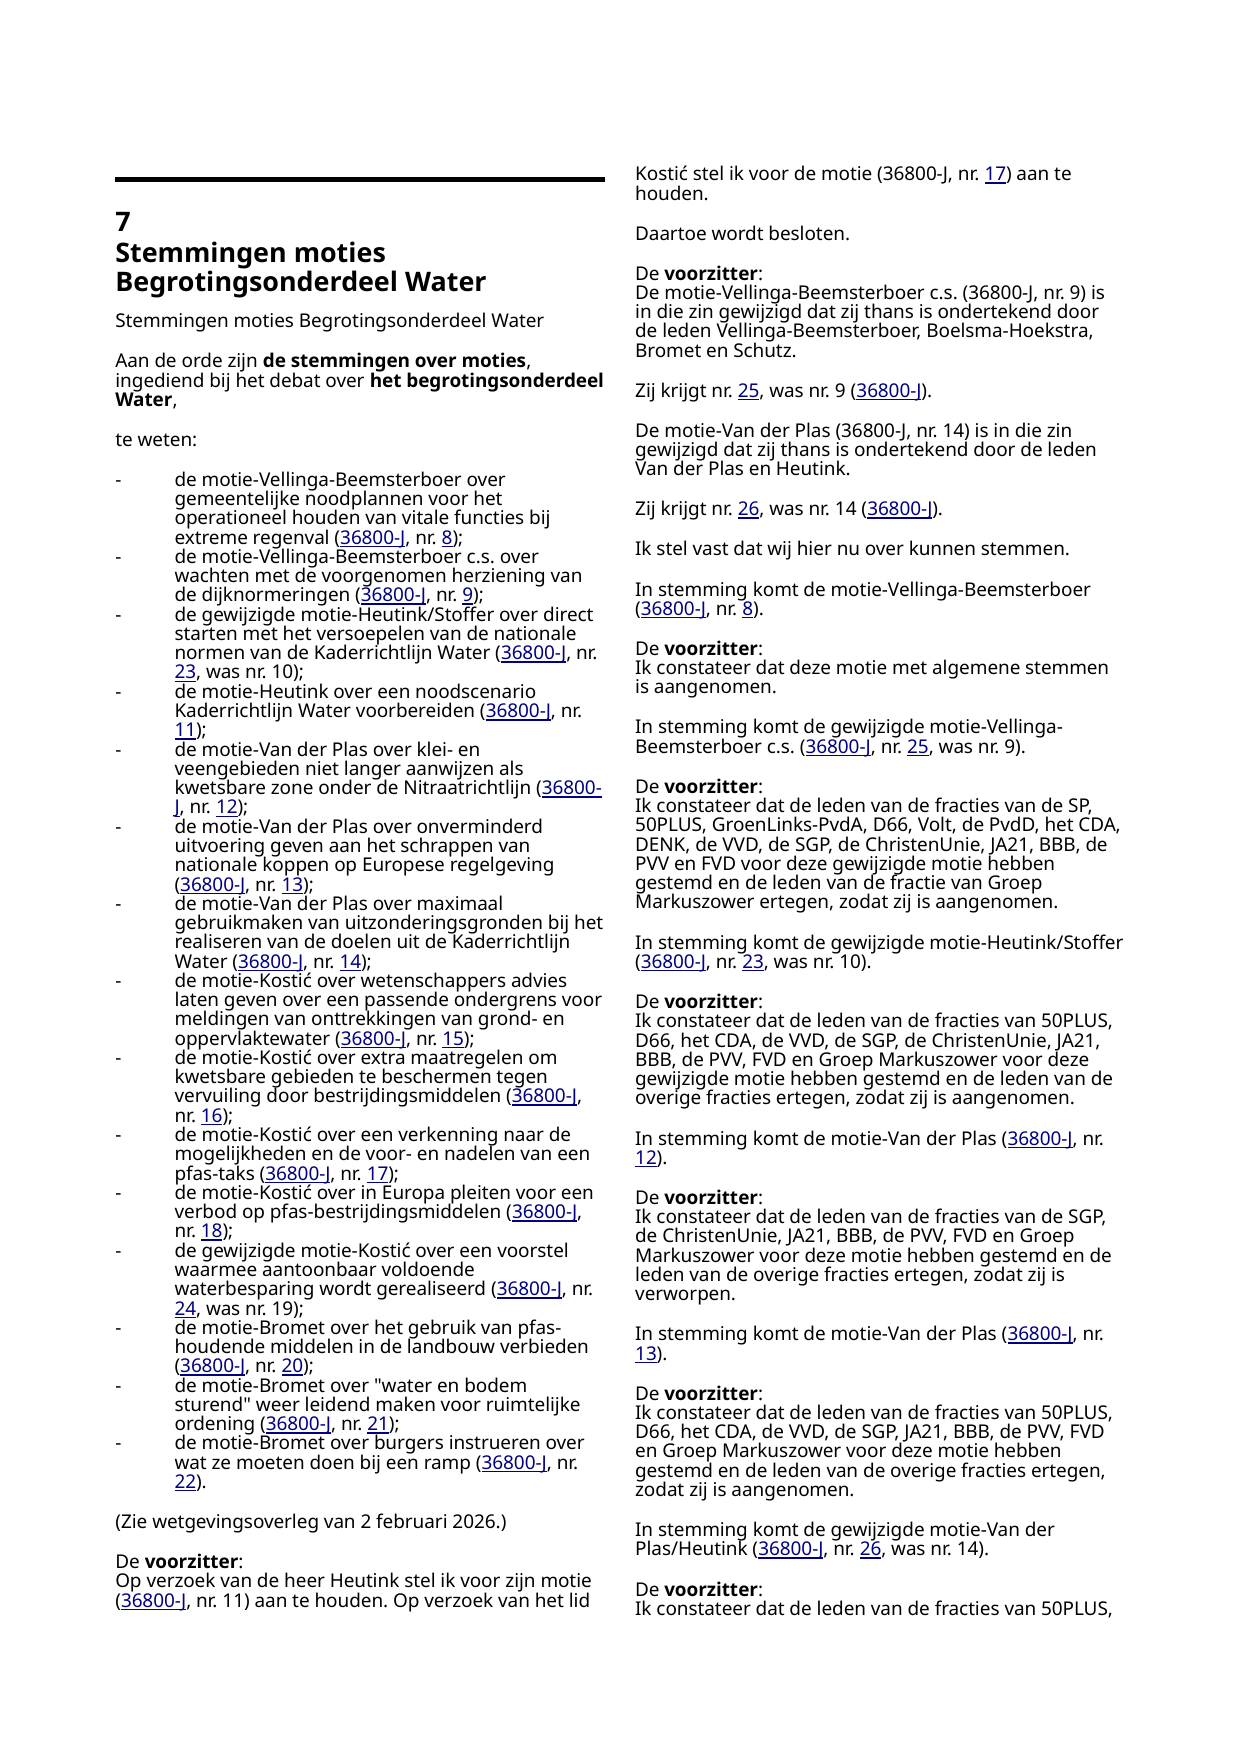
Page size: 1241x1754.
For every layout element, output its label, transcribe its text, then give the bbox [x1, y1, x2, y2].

text In stemming komt de gewijzigde motie-Van der Plas/Heutink (36800-J, nr. 26, was nr. 14). [635, 1521, 1125, 1560]
list de gewijzigde motie-Heutink/Stoffer over direct starten met het versoepelen van de nationale normen van de Kaderrichtlijn Water (36800-J, nr. 23, was nr. 10); [115, 606, 605, 683]
list de motie-Kostić over wetenschappers advies laten geven over een passende ondergrens voor meldingen van onttrekkingen van grond- en oppervlaktewater (36800-J, nr. 15); [115, 972, 605, 1049]
text Daartoe wordt besloten. [635, 224, 1125, 244]
text Zij krijgt nr. 25, was nr. 9 (36800-J). [635, 382, 1125, 401]
text Ik constateer dat deze motie met algemene stemmen is aangenomen. [635, 659, 1125, 698]
text (Zie wetgevingsoverleg van 2 februari 2026.) [115, 1513, 605, 1532]
text De voorzitter: [635, 1385, 1125, 1404]
text Ik constateer dat de leden van de fracties van de SP, 50PLUS, GroenLinks-PvdA, D66, Volt, de PvdD, het CDA, DENK, de VVD, de SGP, de ChristenUnie, JA21, BBB, de PVV en FVD voor deze gewijzigde motie hebben gestemd en de leden van de fractie van Groep Markuszower ertegen, zodat zij is aangenomen. [635, 797, 1125, 913]
text De voorzitter: [635, 993, 1125, 1012]
text Op verzoek van de heer Heutink stel ik voor zijn motie (36800-J, nr. 11) aan te houden. Op verzoek van het lid [115, 1572, 605, 1611]
text De voorzitter: [635, 1189, 1125, 1208]
list de motie-Van der Plas over maximaal gebruikmaken van uitzonderingsgronden bij het realiseren van de doelen uit de Kaderrichtlijn Water (36800-J, nr. 14); [115, 895, 605, 972]
text Ik constateer dat de leden van de fracties van de SGP, de ChristenUnie, JA21, BBB, de PVV, FVD en Groep Markuszower voor deze motie hebben gestemd en de leden van de overige fracties ertegen, zodat zij is verworpen. [635, 1208, 1125, 1304]
text In stemming komt de motie-Van der Plas (36800-J, nr. 12). [635, 1129, 1125, 1168]
text In stemming komt de gewijzigde motie-Heutink/Stoffer (36800-J, nr. 23, was nr. 10). [635, 934, 1125, 972]
text te weten: [115, 431, 605, 450]
list de motie-Kostić over een verkenning naar de mogelijkheden en de voor- en nadelen van een pfas-taks (36800-J, nr. 17); [115, 1126, 605, 1184]
list de motie-Vellinga-Beemsterboer over gemeentelijke noodplannen voor het operationeel houden van vitale functies bij extreme regenval (36800-J, nr. 8); [115, 471, 605, 548]
text De voorzitter: [635, 640, 1125, 659]
text De voorzitter: [635, 265, 1125, 284]
text Stemmingen moties Begrotingsonderdeel Water [115, 312, 605, 332]
text Kostić stel ik voor de motie (36800-J, nr. 17) aan te houden. [635, 165, 1125, 204]
text De motie-Van der Plas (36800-J, nr. 14) is in die zin gewijzigd dat zij thans is ondertekend door de leden Van der Plas en Heutink. [635, 422, 1125, 480]
list de motie-Heutink over een noodscenario Kaderrichtlijn Water voorbereiden (36800-J, nr. 11); [115, 683, 605, 741]
text Ik constateer dat de leden van de fracties van 50PLUS, [635, 1600, 1125, 1619]
text 7 [115, 203, 605, 239]
text De motie-Vellinga-Beemsterboer c.s. (36800-J, nr. 9) is in die zin gewijzigd dat zij thans is ondertekend door de leden Vellinga-Beemsterboer, Boelsma-Hoekstra, Bromet en Schutz. [635, 284, 1125, 361]
list de motie-Van der Plas over klei- en veengebieden niet langer aanwijzen als kwetsbare zone onder de Nitraatrichtlijn (36800-J, nr. 12); [115, 741, 605, 818]
text Ik constateer dat de leden van de fracties van 50PLUS, D66, het CDA, de VVD, de SGP, JA21, BBB, de PVV, FVD en Groep Markuszower voor deze motie hebben gestemd en de leden van de overige fracties ertegen, zodat zij is aangenomen. [635, 1404, 1125, 1500]
list de motie-Bromet over burgers instrueren over wat ze moeten doen bij een ramp (36800-J, nr. 22). [115, 1434, 605, 1492]
text In stemming komt de motie-Vellinga-Beemsterboer (36800-J, nr. 8). [635, 581, 1125, 619]
text Ik stel vast dat wij hier nu over kunnen stemmen. [635, 540, 1125, 560]
text Aan de orde zijn de stemmingen over moties, ingediend bij het debat over het begrotingsonderdeel Water, [115, 352, 605, 410]
text De voorzitter: [115, 1553, 605, 1572]
list de gewijzigde motie-Kostić over een voorstel waarmee aantoonbaar voldoende waterbesparing wordt gerealiseerd (36800-J, nr. 24, was nr. 19); [115, 1242, 605, 1319]
list de motie-Vellinga-Beemsterboer c.s. over wachten met de voorgenomen herziening van de dijknormeringen (36800-J, nr. 9); [115, 548, 605, 606]
text Stemmingen moties Begrotingsonderdeel Water [115, 239, 605, 312]
text Zij krijgt nr. 26, was nr. 14 (36800-J). [635, 500, 1125, 520]
list de motie-Bromet over "water en bodem sturend" weer leidend maken voor ruimtelijke ordening (36800-J, nr. 21); [115, 1377, 605, 1434]
text Ik constateer dat de leden van de fracties van 50PLUS, D66, het CDA, de VVD, de SGP, de ChristenUnie, JA21, BBB, de PVV, FVD en Groep Markuszower voor deze gewijzigde motie hebben gestemd en de leden van de overige fracties ertegen, zodat zij is aangenomen. [635, 1012, 1125, 1109]
list de motie-Bromet over het gebruik van pfas-houdende middelen in de landbouw verbieden (36800-J, nr. 20); [115, 1319, 605, 1377]
list de motie-Kostić over in Europa pleiten voor een verbod op pfas-bestrijdingsmiddelen (36800-J, nr. 18); [115, 1184, 605, 1242]
text In stemming komt de motie-Van der Plas (36800-J, nr. 13). [635, 1325, 1125, 1364]
text De voorzitter: [635, 1581, 1125, 1600]
text De voorzitter: [635, 778, 1125, 797]
list de motie-Kostić over extra maatregelen om kwetsbare gebieden te beschermen tegen vervuiling door bestrijdingsmiddelen (36800-J, nr. 16); [115, 1049, 605, 1126]
list de motie-Van der Plas over onverminderd uitvoering geven aan het schrappen van nationale koppen op Europese regelgeving (36800-J, nr. 13); [115, 818, 605, 895]
text In stemming komt de gewijzigde motie-Vellinga-Beemsterboer c.s. (36800-J, nr. 25, was nr. 9). [635, 718, 1125, 757]
